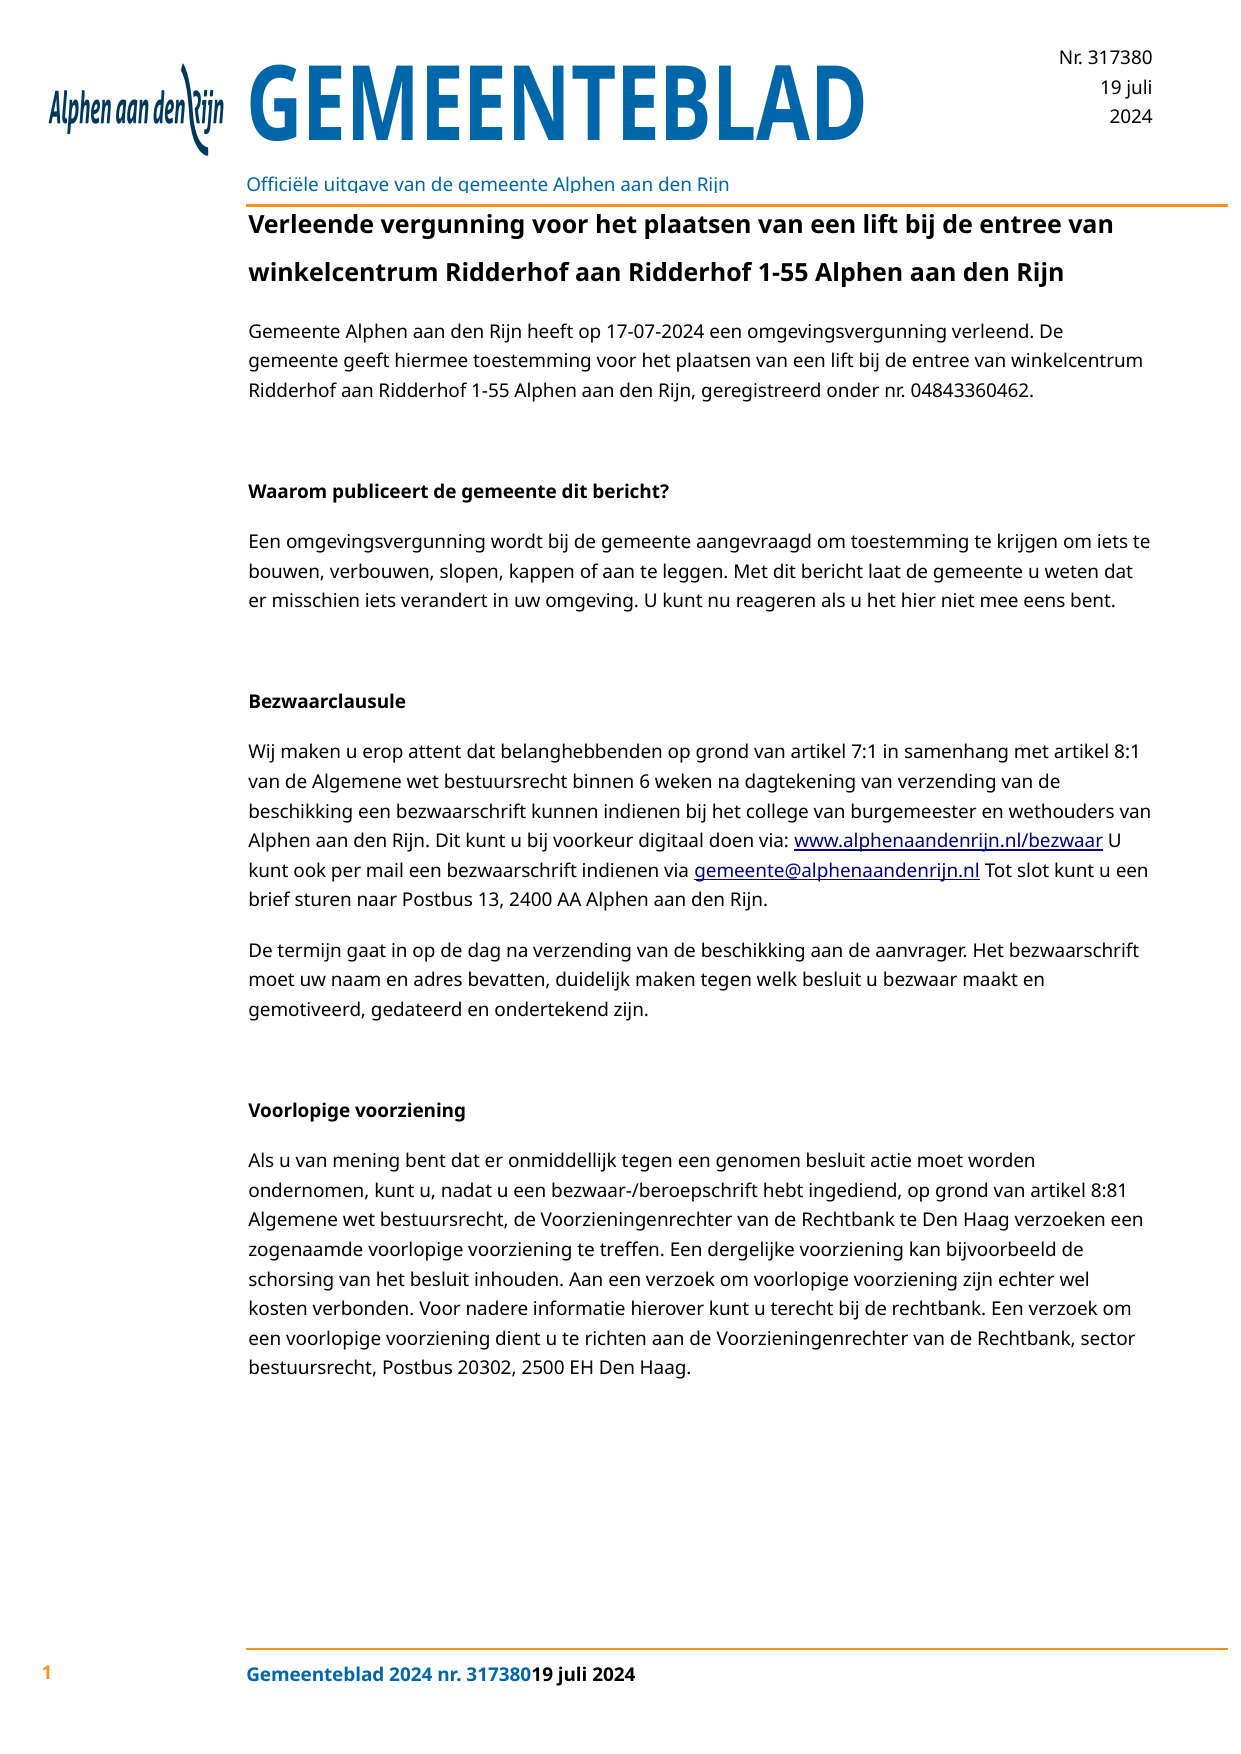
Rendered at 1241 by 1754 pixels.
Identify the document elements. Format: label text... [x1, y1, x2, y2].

text Voorlopige voorziening [248, 1097, 1152, 1123]
text Waarom publiceert de gemeente dit bericht? [248, 478, 1152, 504]
text Wij maken u erop attent dat belanghebbenden op grond van artikel 7:1 in samenhang met artikel 8:1 van de Algemene wet bestuursrecht binnen 6 weken na dagtekening van verzending van de beschikking een bezwaarschrift kunnen indienen bij het college van burgemeester en wethouders van Alphen aan den Rijn. Dit kunt u bij voorkeur digitaal doen via: www.alphenaandenrijn.nl/bezwaar U kunt ook per mail een bezwaarschrift indienen via gemeente@alphenaandenrijn.nl Tot slot kunt u een brief sturen naar Postbus 13, 2400 AA Alphen aan den Rijn. [248, 739, 1152, 912]
text Gemeente Alphen aan den Rijn heeft op 17-07-2024 een omgevingsvergunning verleend. De gemeente geeft hiermee toestemming voor het plaatsen van een lift bij de entree van winkelcentrum Ridderhof aan Ridderhof 1-55 Alphen aan den Rijn, geregistreerd onder nr. 04843360462. [248, 318, 1152, 403]
text Verleende vergunning voor het plaatsen van een lift bij de entree van winkelcentrum Ridderhof aan Ridderhof 1-55 Alphen aan den Rijn [248, 207, 1152, 288]
text Als u van mening bent dat er onmiddellijk tegen een genomen besluit actie moet worden ondernomen, kunt u, nadat u een bezwaar-/beroepschrift hebt ingediend, op grond van artikel 8:81 Algemene wet bestuursrecht, de Voorzieningenrechter van de Rechtbank te Den Haag verzoeken een zogenaamde voorlopige voorziening te treffen. Een dergelijke voorziening kan bijvoorbeeld de schorsing van het besluit inhouden. Aan een verzoek om voorlopige voorziening zijn echter wel kosten verbonden. Voor nadere informatie hierover kunt u terecht bij de rechtbank. Een verzoek om een voorlopige voorziening dient u te richten aan de Voorzieningenrechter van de Rechtbank, sector bestuursrecht, Postbus 20302, 2500 EH Den Haag. [248, 1147, 1152, 1380]
picture [41, 47, 231, 172]
text De termijn gaat in op de dag na verzending van de beschikking aan de aanvrager. Het bezwaarschrift moet uw naam en adres bevatten, duidelijk maken tegen welk besluit u bezwaar maakt en gemotiveerd, gedateerd en ondertekend zijn. [248, 937, 1152, 1022]
text Een omgevingsvergunning wordt bij de gemeente aangevraagd om toestemming te krijgen om iets te bouwen, verbouwen, slopen, kappen of aan te leggen. Met dit bericht laat de gemeente u weten dat er misschien iets verandert in uw omgeving. U kunt nu reageren als u het hier niet mee eens bent. [248, 528, 1152, 613]
text Bezwaarclausule [248, 688, 1152, 714]
